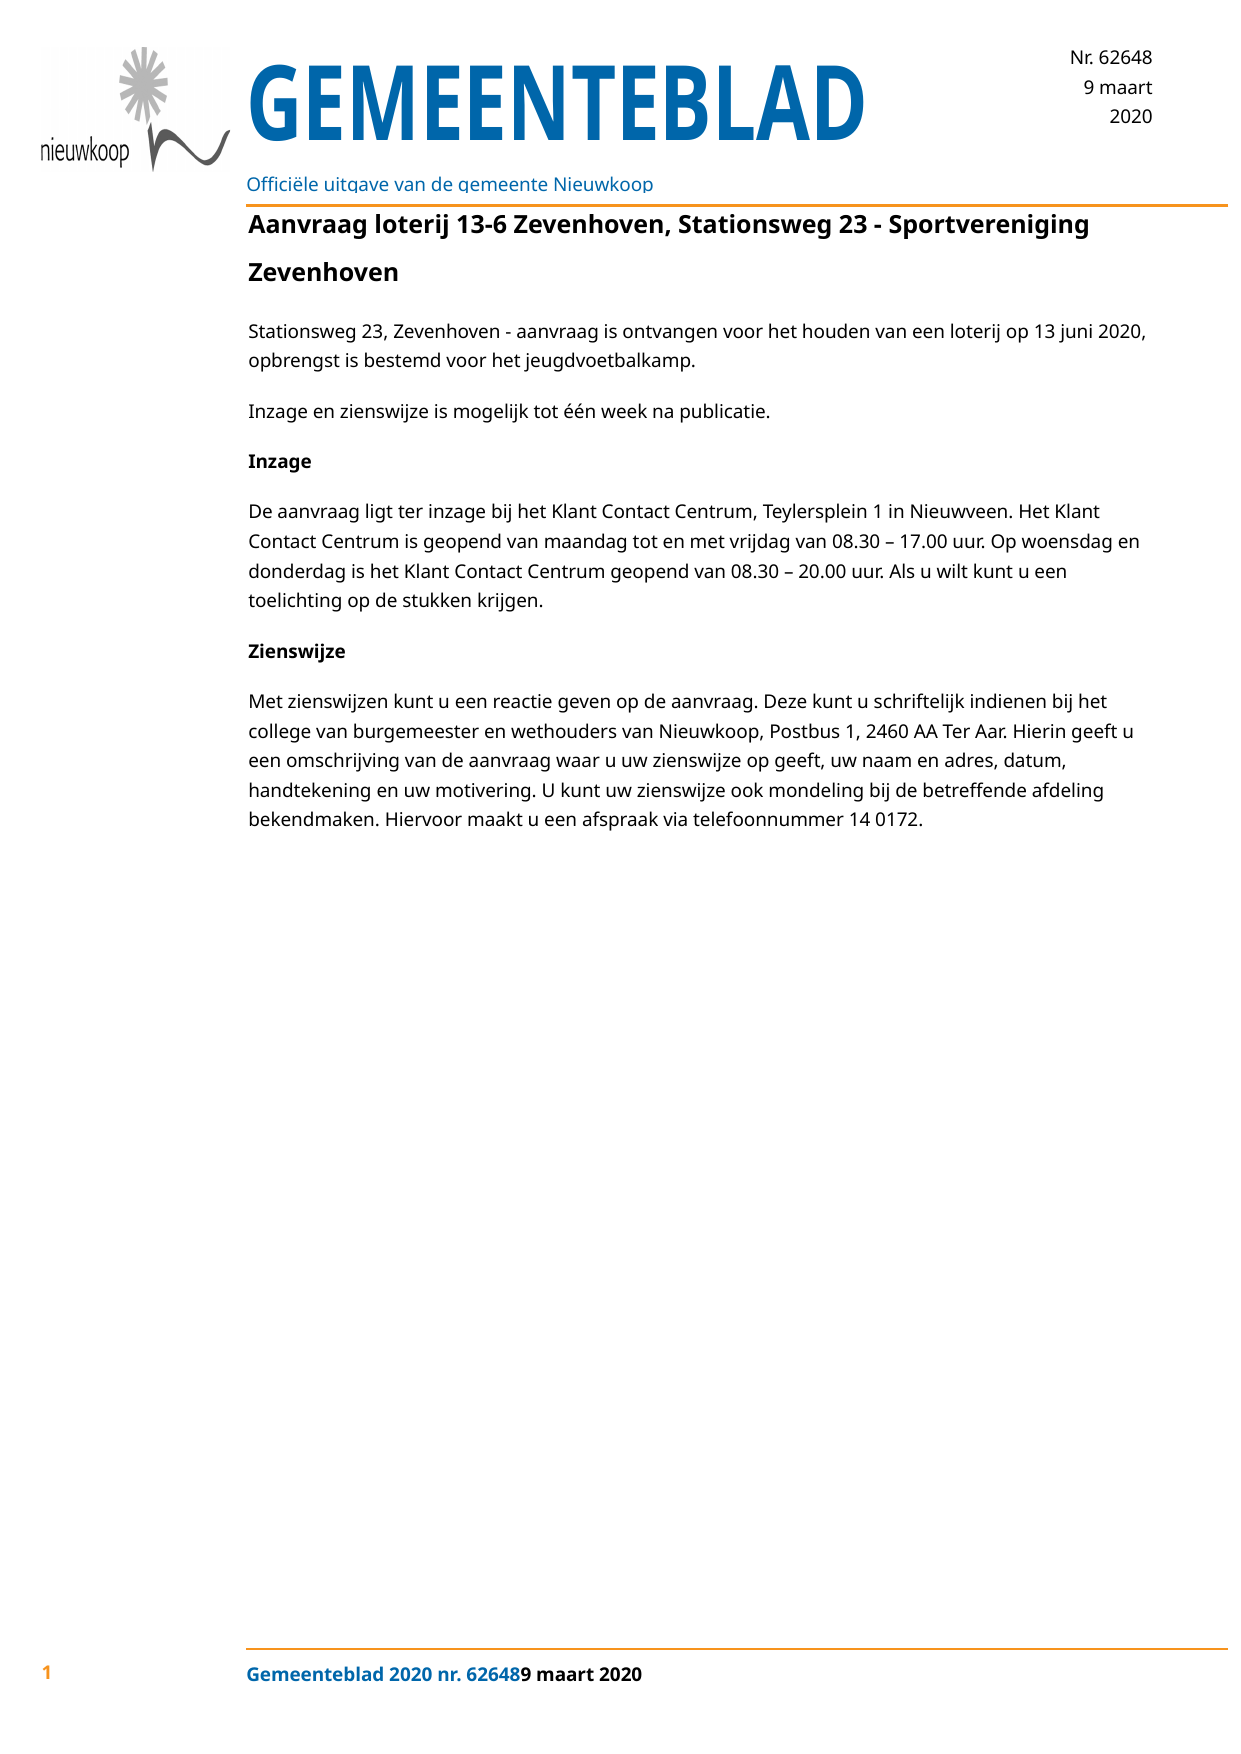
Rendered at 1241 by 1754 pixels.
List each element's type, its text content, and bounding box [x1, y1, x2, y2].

text Stationsweg 23, Zevenhoven - aanvraag is ontvangen voor het houden van een loterij op 13 juni 2020, opbrengst is bestemd voor het jeugdvoetbalkamp. [248, 318, 1152, 373]
text Met zienswijzen kunt u een reactie geven op de aanvraag. Deze kunt u schriftelijk indienen bij het college van burgemeester en wethouders van Nieuwkoop, Postbus 1, 2460 AA Ter Aar. Hierin geeft u een omschrijving van de aanvraag waar u uw zienswijze op geeft, uw naam en adres, datum, handtekening en uw motivering. U kunt uw zienswijze ook mondeling bij de betreffende afdeling bekendmaken. Hiervoor maakt u een afspraak via telefoonnummer 14 0172. [248, 688, 1152, 832]
text Aanvraag loterij 13-6 Zevenhoven, Stationsweg 23 - Sportvereniging Zevenhoven [248, 207, 1152, 288]
text Inzage [248, 448, 1152, 474]
text Zienswijze [248, 638, 1152, 664]
text De aanvraag ligt ter inzage bij het Klant Contact Centrum, Teylersplein 1 in Nieuwveen. Het Klant Contact Centrum is geopend van maandag tot en met vrijdag van 08.30 – 17.00 uur. Op woensdag en donderdag is het Klant Contact Centrum geopend van 08.30 – 20.00 uur. Als u wilt kunt u een toelichting op de stukken krijgen. [248, 499, 1152, 613]
picture [41, 47, 231, 172]
text Inzage en zienswijze is mogelijk tot één week na publicatie. [248, 398, 1152, 424]
